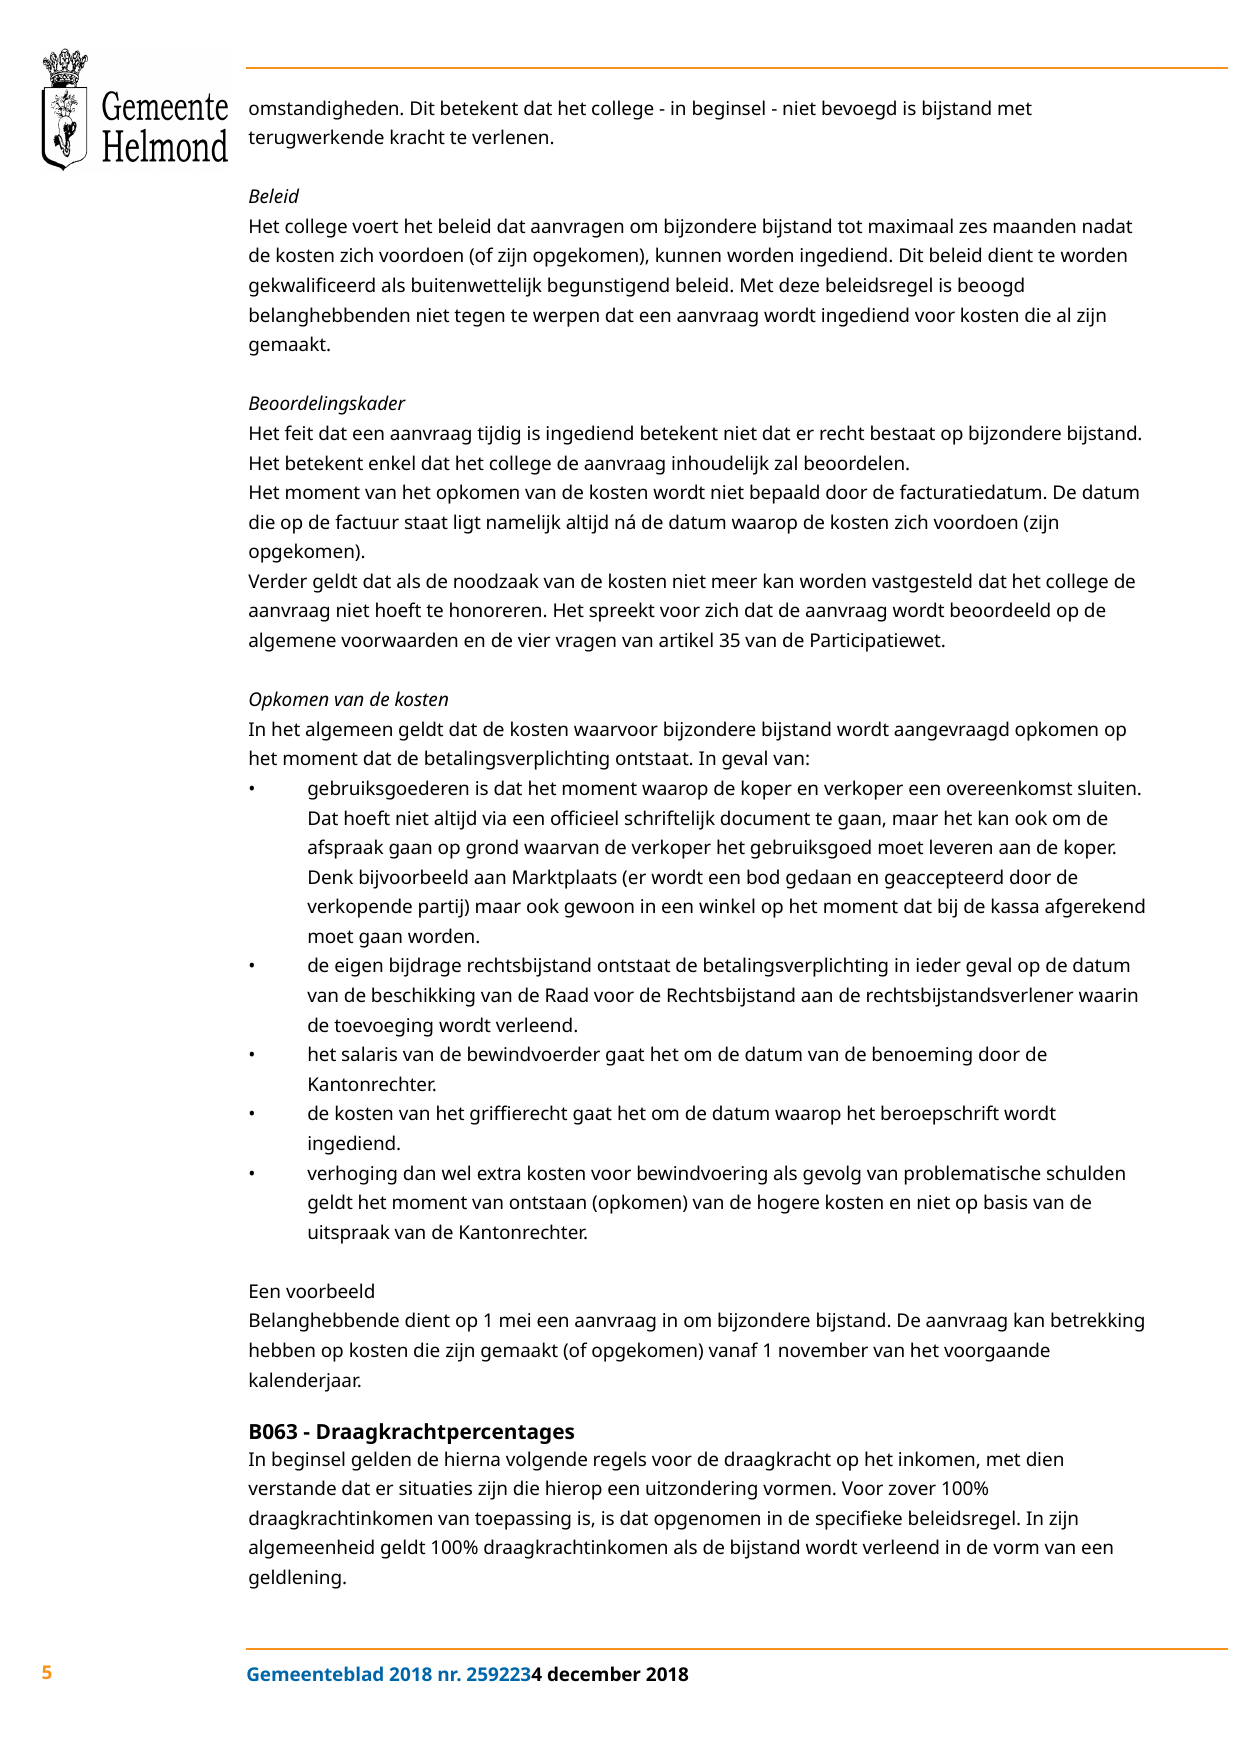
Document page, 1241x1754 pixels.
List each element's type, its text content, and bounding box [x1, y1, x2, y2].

list gebruiksgoederen is dat het moment waarop de koper en verkoper een overeenkomst sluiten. Dat hoeft niet altijd via een officieel schriftelijk document te gaan, maar het kan ook om de afspraak gaan op grond waarvan de verkoper het gebruiksgoed moet leveren aan de koper. Denk bijvoorbeeld aan Marktplaats (er wordt een bod gedaan en geaccepteerd door de verkopende partij) maar ook gewoon in een winkel op het moment dat bij de kassa afgerekend moet gaan worden. [248, 775, 1152, 949]
text Verder geldt dat als de noodzaak van de kosten niet meer kan worden vastgesteld dat het college de aanvraag niet hoeft te honoreren. Het spreekt voor zich dat de aanvraag wordt beoordeeld op de algemene voorwaarden en de vier vragen van artikel 35 van de Participatiewet. [248, 568, 1152, 653]
text In beginsel gelden de hierna volgende regels voor de draagkracht op het inkomen, met dien verstande dat er situaties zijn die hierop een uitzondering vormen. Voor zover 100% draagkrachtinkomen van toepassing is, is dat opgenomen in de specifieke beleidsregel. In zijn algemeenheid geldt 100% draagkrachtinkomen als de bijstand wordt verleend in de vorm van een geldlening. [248, 1446, 1152, 1590]
list de eigen bijdrage rechtsbijstand ontstaat de betalingsverplichting in ieder geval op de datum van de beschikking van de Raad voor de Rechtsbijstand aan de rechtsbijstandsverlener waarin de toevoeging wordt verleend. [248, 953, 1152, 1038]
text omstandigheden. Dit betekent dat het college - in beginsel - niet bevoegd is bijstand met terugwerkende kracht te verlenen. [248, 95, 1152, 150]
text Opkomen van de kosten [248, 686, 1152, 712]
text Een voorbeeld [248, 1278, 1152, 1304]
text In het algemeen geldt dat de kosten waarvoor bijzondere bijstand wordt aangevraagd opkomen op het moment dat de betalingsverplichting ontstaat. In geval van: [248, 716, 1152, 771]
text Beoordelingskader [248, 391, 1152, 416]
text B063 - Draagkrachtpercentages [248, 1417, 1152, 1446]
text Het college voert het beleid dat aanvragen om bijzondere bijstand tot maximaal zes maanden nadat de kosten zich voordoen (of zijn opgekomen), kunnen worden ingediend. Dit beleid dient te worden gekwalificeerd als buitenwettelijk begunstigend beleid. Met deze beleidsregel is beoogd belanghebbenden niet tegen te werpen dat een aanvraag wordt ingediend voor kosten die al zijn gemaakt. [248, 213, 1152, 357]
picture [41, 47, 231, 172]
list het salaris van de bewindvoerder gaat het om de datum van de benoeming door de Kantonrechter. [248, 1041, 1152, 1097]
text Het feit dat een aanvraag tijdig is ingediend betekent niet dat er recht bestaat op bijzondere bijstand. Het betekent enkel dat het college de aanvraag inhoudelijk zal beoordelen. [248, 420, 1152, 476]
list de kosten van het griffierecht gaat het om de datum waarop het beroepschrift wordt ingediend. [248, 1101, 1152, 1156]
text Beleid [248, 183, 1152, 209]
list verhoging dan wel extra kosten voor bewindvoering als gevolg van problematische schulden geldt het moment van ontstaan (opkomen) van de hogere kosten en niet op basis van de uitspraak van de Kantonrechter. [248, 1160, 1152, 1245]
text Het moment van het opkomen van de kosten wordt niet bepaald door de facturatiedatum. De datum die op de factuur staat ligt namelijk altijd ná de datum waarop de kosten zich voordoen (zijn opgekomen). [248, 479, 1152, 564]
text Belanghebbende dient op 1 mei een aanvraag in om bijzondere bijstand. De aanvraag kan betrekking hebben op kosten die zijn gemaakt (of opgekomen) vanaf 1 november van het voorgaande kalenderjaar. [248, 1308, 1152, 1393]
